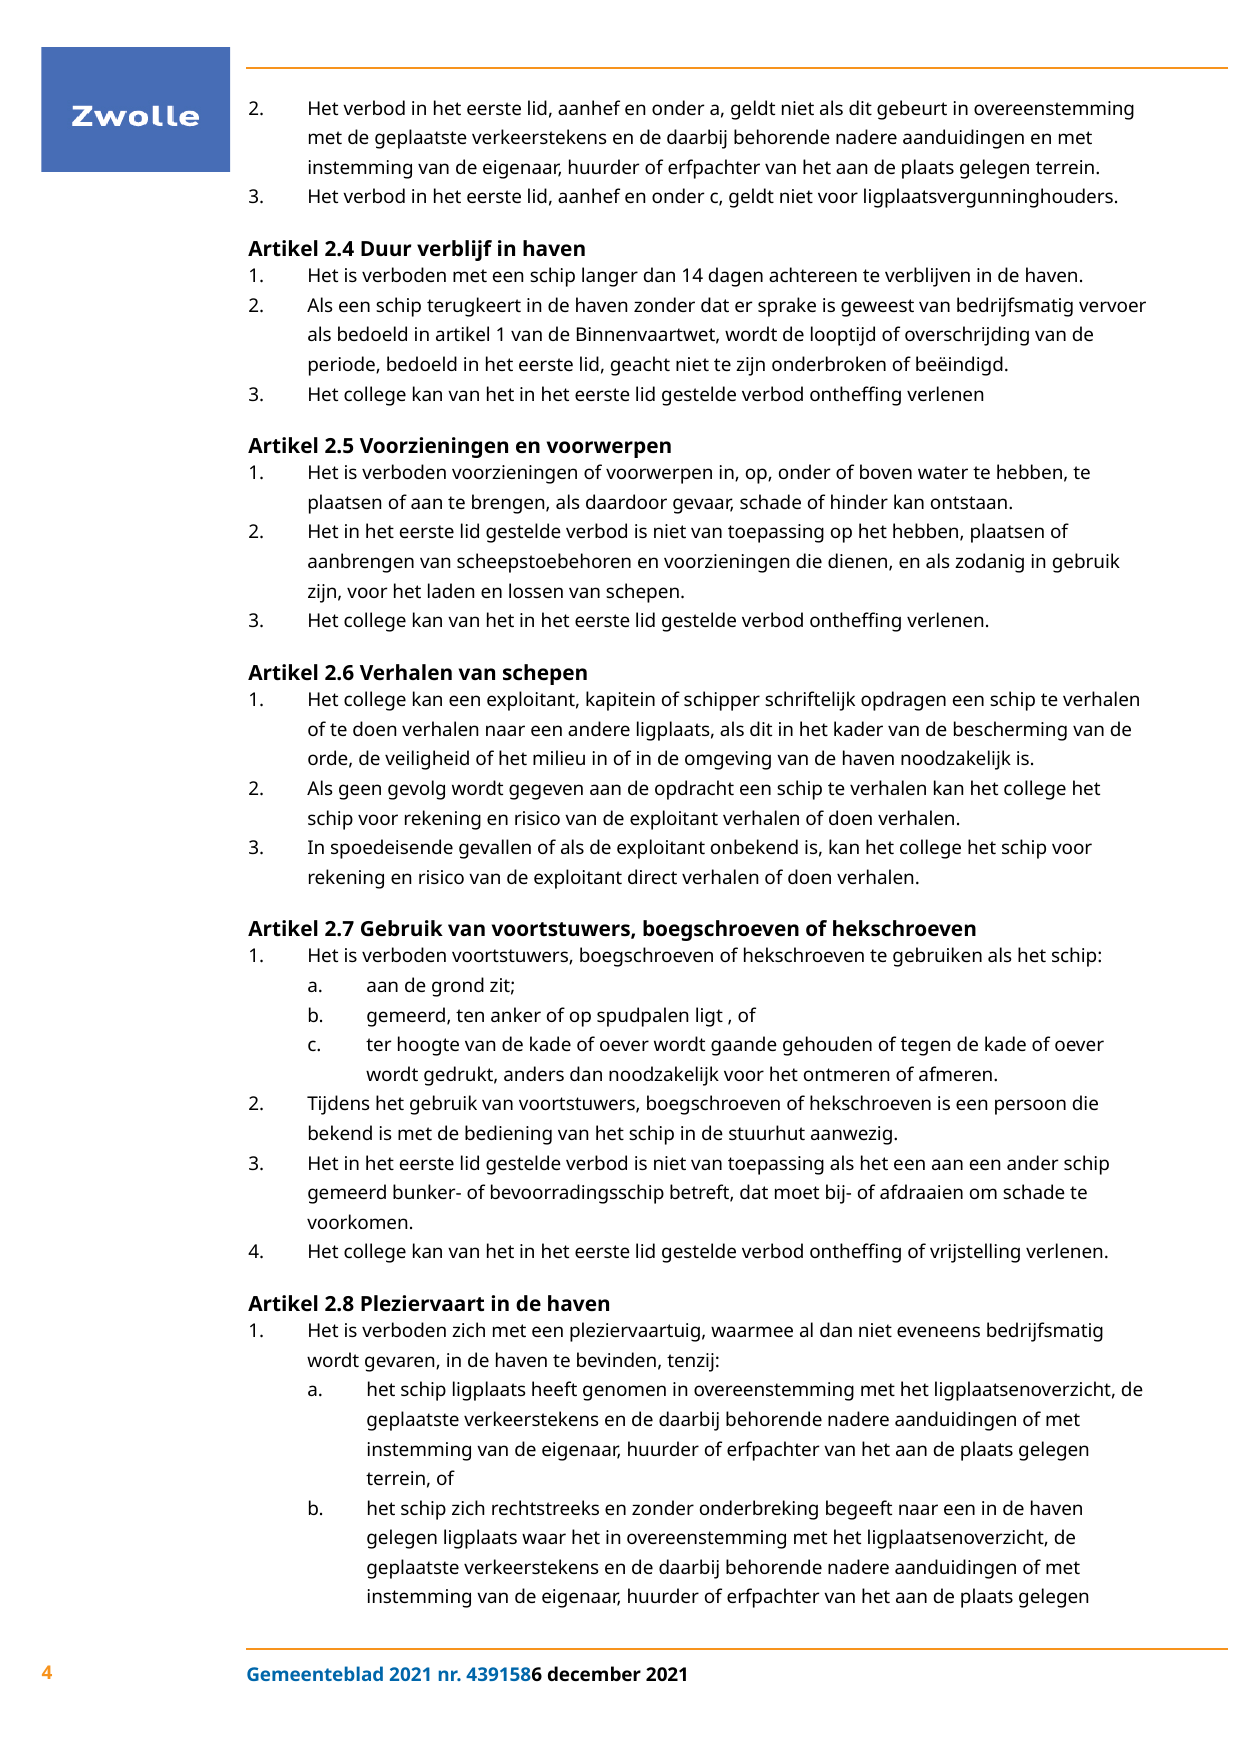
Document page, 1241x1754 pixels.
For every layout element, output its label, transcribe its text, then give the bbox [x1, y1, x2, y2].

list Het college kan van het in het eerste lid gestelde verbod ontheffing verlenen. [248, 607, 1152, 633]
list Het verbod in het eerste lid, aanhef en onder a, geldt niet als dit gebeurt in overeenstemming met de geplaatste verkeerstekens en de daarbij behorende nadere aanduidingen en met instemming van de eigenaar, huurder of erfpachter van het aan de plaats gelegen terrein. [248, 95, 1152, 180]
list Het in het eerste lid gestelde verbod is niet van toepassing als het een aan een ander schip gemeerd bunker- of bevoorradingsschip betreft, dat moet bij- of afdraaien om schade te voorkomen. [248, 1150, 1152, 1235]
list gemeerd, ten anker of op spudpalen ligt , of [307, 1002, 1152, 1028]
list het schip ligplaats heeft genomen in overeenstemming met het ligplaatsenoverzicht, de geplaatste verkeerstekens en de daarbij behorende nadere aanduidingen of met instemming van de eigenaar, huurder of erfpachter van het aan de plaats gelegen terrein, of [307, 1377, 1152, 1491]
list het schip zich rechtstreeks en zonder onderbreking begeeft naar een in de haven gelegen ligplaats waar het in overeenstemming met het ligplaatsenoverzicht, de geplaatste verkeerstekens en de daarbij behorende nadere aanduidingen of met instemming van de eigenaar, huurder of erfpachter van het aan de plaats gelegen [307, 1495, 1152, 1609]
list Het is verboden voortstuwers, boegschroeven of hekschroeven te gebruiken als het schip: [248, 943, 1152, 968]
list Als geen gevolg wordt gegeven aan de opdracht een schip te verhalen kan het college het schip voor rekening en risico van de exploitant verhalen of doen verhalen. [248, 775, 1152, 830]
list Het college kan van het in het eerste lid gestelde verbod ontheffing verlenen [248, 381, 1152, 406]
text Artikel 2.7 Gebruik van voortstuwers, boegschroeven of hekschroeven [248, 914, 1152, 943]
list Het is verboden met een schip langer dan 14 dagen achtereen te verblijven in de haven. [248, 262, 1152, 288]
list Het is verboden voorzieningen of voorwerpen in, op, onder of boven water te hebben, te plaatsen of aan te brengen, als daardoor gevaar, schade of hinder kan ontstaan. [248, 459, 1152, 515]
list Als een schip terugkeert in de haven zonder dat er sprake is geweest van bedrijfsmatig vervoer als bedoeld in artikel 1 van de Binnenvaartwet, wordt de looptijd of overschrijding van de periode, bedoeld in het eerste lid, geacht niet te zijn onderbroken of beëindigd. [248, 292, 1152, 377]
text Artikel 2.8 Pleziervaart in de haven [248, 1289, 1152, 1317]
list Het college kan van het in het eerste lid gestelde verbod ontheffing of vrijstelling verlenen. [248, 1238, 1152, 1264]
list Tijdens het gebruik van voortstuwers, boegschroeven of hekschroeven is een persoon die bekend is met de bediening van het schip in de stuurhut aanwezig. [248, 1091, 1152, 1146]
list aan de grond zit; [307, 972, 1152, 998]
list Het in het eerste lid gestelde verbod is niet van toepassing op het hebben, plaatsen of aanbrengen van scheepstoebehoren en voorzieningen die dienen, en als zodanig in gebruik zijn, voor het laden en lossen van schepen. [248, 519, 1152, 604]
list Het verbod in het eerste lid, aanhef en onder c, geldt niet voor ligplaatsvergunninghouders. [248, 183, 1152, 209]
text Artikel 2.4 Duur verblijf in haven [248, 234, 1152, 262]
text Artikel 2.6 Verhalen van schepen [248, 658, 1152, 686]
list Het is verboden zich met een pleziervaartuig, waarmee al dan niet eveneens bedrijfsmatig wordt gevaren, in de haven te bevinden, tenzij: [248, 1317, 1152, 1373]
picture [41, 47, 231, 172]
list ter hoogte van de kade of oever wordt gaande gehouden of tegen de kade of oever wordt gedrukt, anders dan noodzakelijk voor het ontmeren of afmeren. [307, 1031, 1152, 1087]
list Het college kan een exploitant, kapitein of schipper schriftelijk opdragen een schip te verhalen of te doen verhalen naar een andere ligplaats, als dit in het kader van de bescherming van de orde, de veiligheid of het milieu in of in de omgeving van de haven noodzakelijk is. [248, 686, 1152, 771]
list In spoedeisende gevallen of als de exploitant onbekend is, kan het college het schip voor rekening en risico van de exploitant direct verhalen of doen verhalen. [248, 834, 1152, 889]
text Artikel 2.5 Voorzieningen en voorwerpen [248, 431, 1152, 459]
